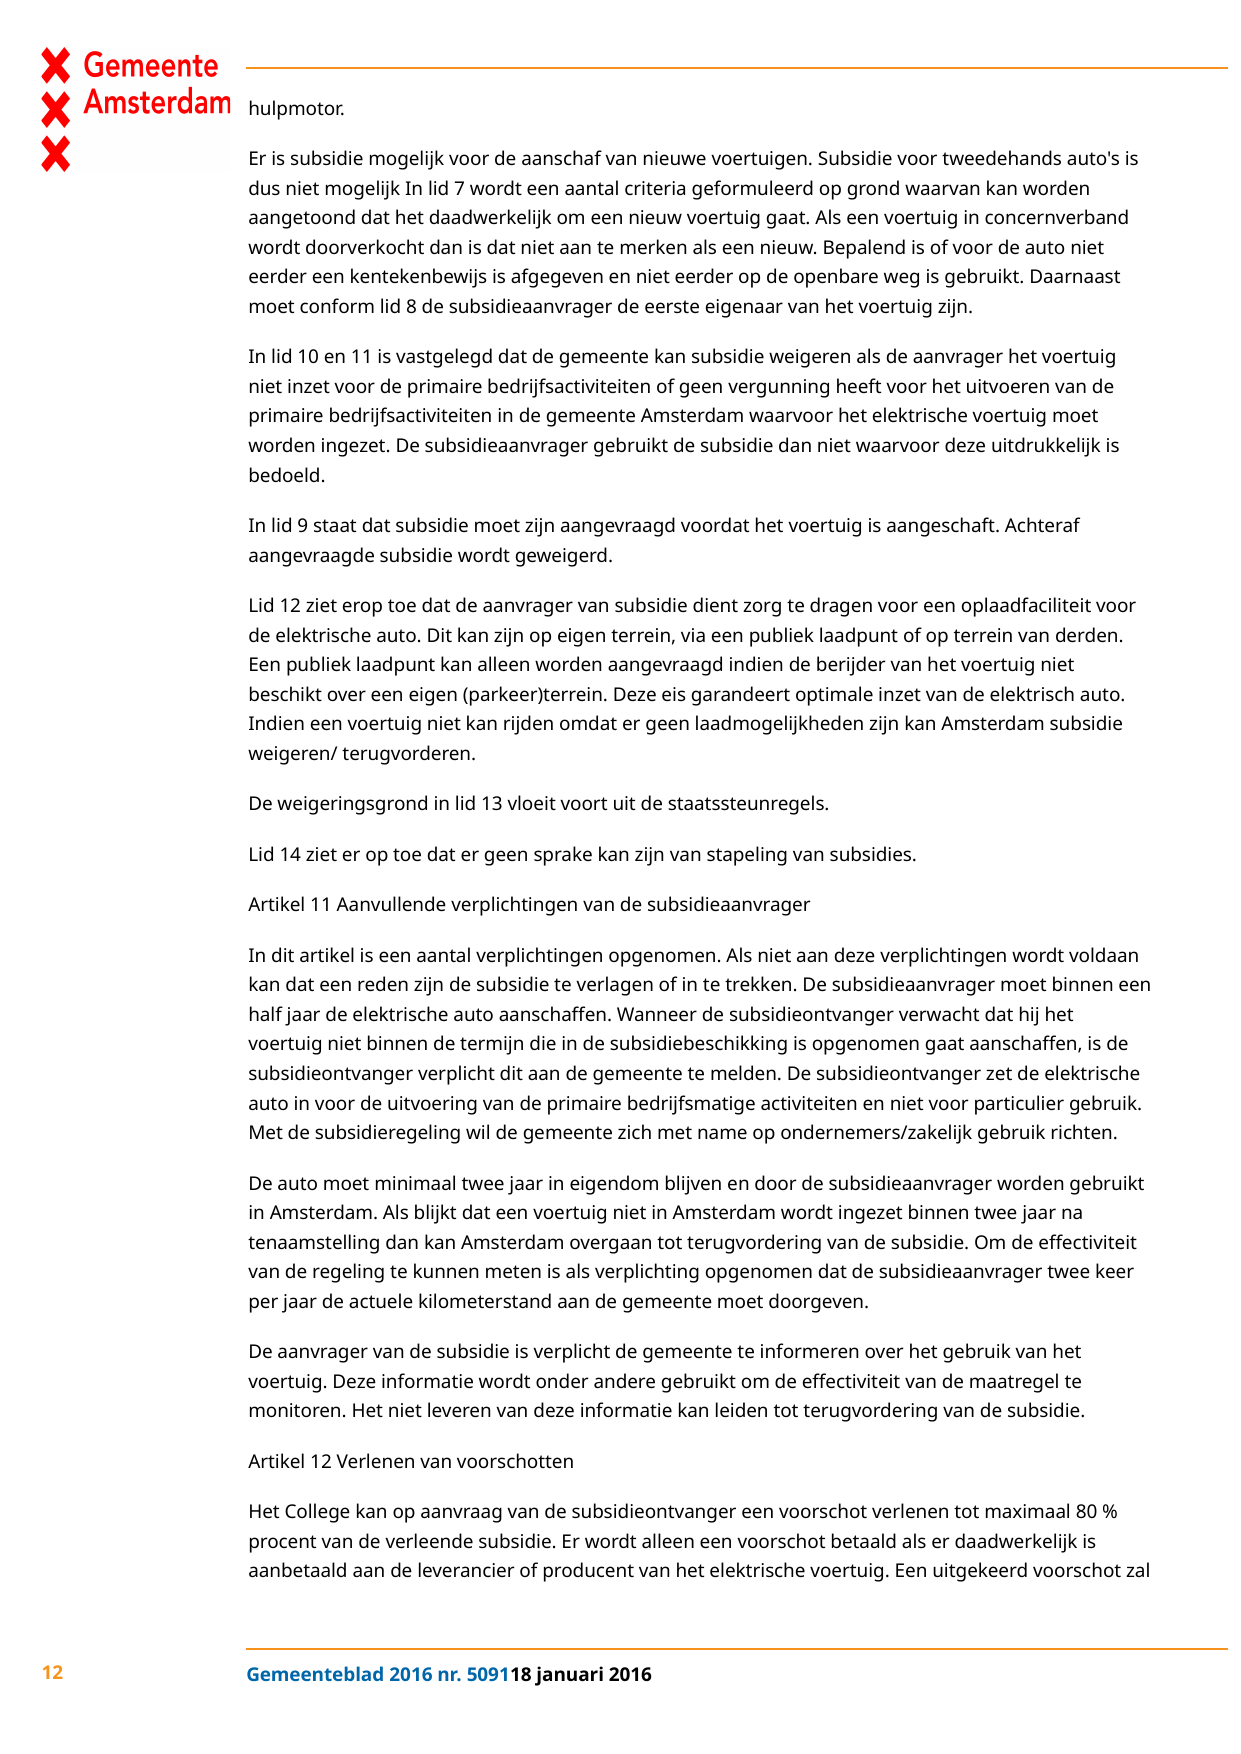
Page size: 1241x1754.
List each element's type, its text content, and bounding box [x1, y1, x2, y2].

picture [41, 47, 231, 172]
text De aanvrager van de subsidie is verplicht de gemeente te informeren over het gebruik van het voertuig. Deze informatie wordt onder andere gebruikt om de effectiviteit van de maatregel te monitoren. Het niet leveren van deze informatie kan leiden tot terugvordering van de subsidie. [248, 1338, 1152, 1423]
text Artikel 12 Verlenen van voorschotten [248, 1448, 1152, 1474]
text Lid 12 ziet erop toe dat de aanvrager van subsidie dient zorg te dragen voor een oplaadfaciliteit voor de elektrische auto. Dit kan zijn op eigen terrein, via een publiek laadpunt of op terrein van derden. Een publiek laadpunt kan alleen worden aangevraagd indien de berijder van het voertuig niet beschikt over een eigen (parkeer)terrein. Deze eis garandeert optimale inzet van de elektrisch auto. Indien een voertuig niet kan rijden omdat er geen laadmogelijkheden zijn kan Amsterdam subsidie weigeren/ terugvorderen. [248, 592, 1152, 766]
text Er is subsidie mogelijk voor de aanschaf van nieuwe voertuigen. Subsidie voor tweedehands auto's is dus niet mogelijk In lid 7 wordt een aantal criteria geformuleerd op grond waarvan kan worden aangetoond dat het daadwerkelijk om een nieuw voertuig gaat. Als een voertuig in concernverband wordt doorverkocht dan is dat niet aan te merken als een nieuw. Bepalend is of voor de auto niet eerder een kentekenbewijs is afgegeven en niet eerder op de openbare weg is gebruikt. Daarnaast moet conform lid 8 de subsidieaanvrager de eerste eigenaar van het voertuig zijn. [248, 145, 1152, 319]
text Het College kan op aanvraag van de subsidieontvanger een voorschot verlenen tot maximaal 80 % procent van de verleende subsidie. Er wordt alleen een voorschot betaald als er daadwerkelijk is aanbetaald aan de leverancier of producent van het elektrische voertuig. Een uitgekeerd voorschot zal [248, 1498, 1152, 1583]
text In dit artikel is een aantal verplichtingen opgenomen. Als niet aan deze verplichtingen wordt voldaan kan dat een reden zijn de subsidie te verlagen of in te trekken. De subsidieaanvrager moet binnen een half jaar de elektrische auto aanschaffen. Wanneer de subsidieontvanger verwacht dat hij het voertuig niet binnen de termijn die in de subsidiebeschikking is opgenomen gaat aanschaffen, is de subsidieontvanger verplicht dit aan de gemeente te melden. De subsidieontvanger zet de elektrische auto in voor de uitvoering van de primaire bedrijfsmatige activiteiten en niet voor particulier gebruik. Met de subsidieregeling wil de gemeente zich met name op ondernemers/zakelijk gebruik richten. [248, 942, 1152, 1145]
text De weigeringsgrond in lid 13 vloeit voort uit de staatssteunregels. [248, 791, 1152, 816]
text hulpmotor. [248, 95, 1152, 121]
text In lid 10 en 11 is vastgelegd dat de gemeente kan subsidie weigeren als de aanvrager het voertuig niet inzet voor de primaire bedrijfsactiviteiten of geen vergunning heeft voor het uitvoeren van de primaire bedrijfsactiviteiten in de gemeente Amsterdam waarvoor het elektrische voertuig moet worden ingezet. De subsidieaanvrager gebruikt de subsidie dan niet waarvoor deze uitdrukkelijk is bedoeld. [248, 343, 1152, 488]
text De auto moet minimaal twee jaar in eigendom blijven en door de subsidieaanvrager worden gebruikt in Amsterdam. Als blijkt dat een voertuig niet in Amsterdam wordt ingezet binnen twee jaar na tenaamstelling dan kan Amsterdam overgaan tot terugvordering van de subsidie. Om de effectiviteit van de regeling te kunnen meten is als verplichting opgenomen dat de subsidieaanvrager twee keer per jaar de actuele kilometerstand aan de gemeente moet doorgeven. [248, 1170, 1152, 1314]
text In lid 9 staat dat subsidie moet zijn aangevraagd voordat het voertuig is aangeschaft. Achteraf aangevraagde subsidie wordt geweigerd. [248, 512, 1152, 568]
text Artikel 11 Aanvullende verplichtingen van de subsidieaanvrager [248, 891, 1152, 917]
text Lid 14 ziet er op toe dat er geen sprake kan zijn van stapeling van subsidies. [248, 841, 1152, 867]
